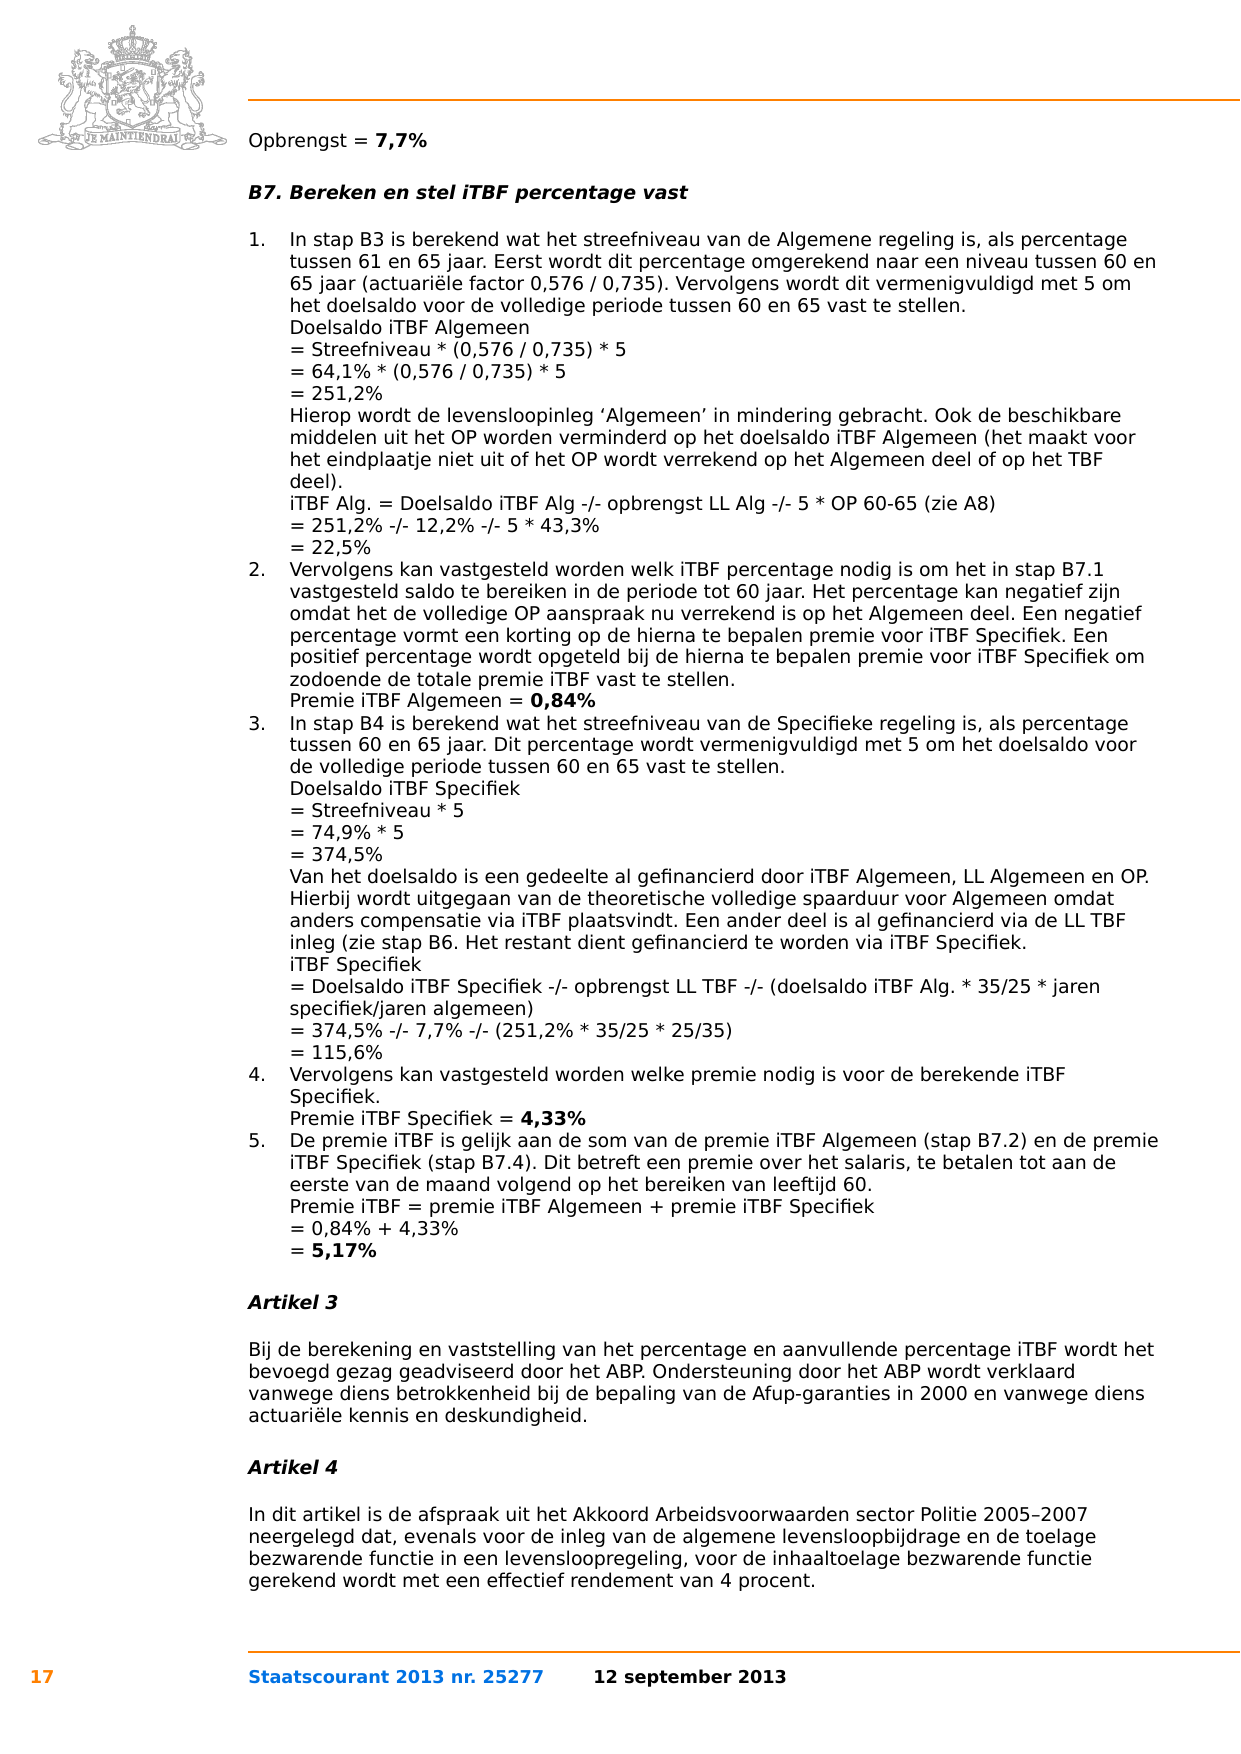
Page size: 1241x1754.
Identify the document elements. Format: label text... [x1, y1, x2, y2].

text Doelsaldo iTBF Algemeen [289, 317, 1163, 339]
text = 0,84% + 4,33% [289, 1218, 1163, 1240]
text Doelsaldo iTBF Specifiek [289, 778, 1163, 800]
text 2. Vervolgens kan vastgesteld worden welk iTBF percentage nodig is om het in stap B7.1 vastgesteld saldo te bereiken in de periode tot 60 jaar. Het percentage kan negatief zijn omdat het de volledige OP aanspraak nu verrekend is op het Algemeen deel. Een negatief percentage vormt een korting op de hierna te bepalen premie voor iTBF Specifiek. Een positief percentage wordt opgeteld bij de hierna te bepalen premie voor iTBF Specifiek om zodoende de totale premie iTBF vast te stellen. [248, 558, 1163, 690]
text 5. De premie iTBF is gelijk aan de som van de premie iTBF Algemeen (stap B7.2) en de premie iTBF Specifiek (stap B7.4). Dit betreft een premie over het salaris, te betalen tot aan de eerste van de maand volgend op het bereiken van leeftijd 60. [248, 1130, 1163, 1196]
text = 374,5% -/- 7,7% -/- (251,2% * 35/25 * 25/35) [289, 1020, 1163, 1042]
text = 22,5% [289, 537, 1163, 558]
subtitle Artikel 4 [248, 1457, 1163, 1479]
text In dit artikel is de afspraak uit het Akkoord Arbeidsvoorwaarden sector Politie 2005–2007 neergelegd dat, evenals voor de inleg van de algemene levensloopbijdrage en de toelage bezwarende functie in een levensloopregeling, voor de inhaaltoelage bezwarende functie gerekend wordt met een effectief rendement van 4 procent. [248, 1504, 1163, 1592]
text Premie iTBF = premie iTBF Algemeen + premie iTBF Specifiek [289, 1196, 1163, 1218]
text Opbrengst = 7,7% [248, 130, 1163, 152]
picture [38, 25, 227, 150]
text = 374,5% [289, 844, 1163, 866]
text = Streefniveau * 5 [289, 800, 1163, 822]
text = 251,2% -/- 12,2% -/- 5 * 43,3% [289, 514, 1163, 537]
text Premie iTBF Algemeen = 0,84% [289, 690, 1163, 712]
text Premie iTBF Specifiek = 4,33% [289, 1108, 1163, 1130]
subtitle Artikel 3 [248, 1292, 1163, 1314]
text Hierop wordt de levensloopinleg ‘Algemeen’ in mindering gebracht. Ook de beschikbare middelen uit het OP worden verminderd op het doelsaldo iTBF Algemeen (het maakt voor het eindplaatje niet uit of het OP wordt verrekend op het Algemeen deel of op het TBF deel). [289, 405, 1163, 493]
text iTBF Alg. = Doelsaldo iTBF Alg -/- opbrengst LL Alg -/- 5 * OP 60-65 (zie A8) [289, 493, 1163, 514]
text = Streefniveau * (0,576 / 0,735) * 5 [289, 339, 1163, 361]
text Bij de berekening en vaststelling van het percentage en aanvullende percentage iTBF wordt het bevoegd gezag geadviseerd door het ABP. Ondersteuning door het ABP wordt verklaard vanwege diens betrokkenheid bij de bepaling van de Afup-garanties in 2000 en vanwege diens actuariële kennis en deskundigheid. [248, 1339, 1163, 1427]
text Van het doelsaldo is een gedeelte al gefinancierd door iTBF Algemeen, LL Algemeen en OP. Hierbij wordt uitgegaan van de theoretische volledige spaarduur voor Algemeen omdat anders compensatie via iTBF plaatsvindt. Een ander deel is al gefinancierd via de LL TBF inleg (zie stap B6. Het restant dient gefinancierd te worden via iTBF Specifiek. [289, 866, 1163, 954]
text = 115,6% [289, 1042, 1163, 1064]
text = 251,2% [289, 383, 1163, 405]
text = Doelsaldo iTBF Specifiek -/- opbrengst LL TBF -/- (doelsaldo iTBF Alg. * 35/25 * jaren specifiek/jaren algemeen) [289, 976, 1163, 1020]
subtitle B7. Bereken en stel iTBF percentage vast [248, 182, 1163, 204]
text 4. Vervolgens kan vastgesteld worden welke premie nodig is voor de berekende iTBF Specifiek. [248, 1064, 1163, 1108]
text = 64,1% * (0,576 / 0,735) * 5 [289, 361, 1163, 383]
text = 5,17% [289, 1240, 1163, 1262]
text = 74,9% * 5 [289, 822, 1163, 844]
text 1. In stap B3 is berekend wat het streefniveau van de Algemene regeling is, als percentage tussen 61 en 65 jaar. Eerst wordt dit percentage omgerekend naar een niveau tussen 60 en 65 jaar (actuariële factor 0,576 / 0,735). Vervolgens wordt dit vermenigvuldigd met 5 om het doelsaldo voor de volledige periode tussen 60 en 65 vast te stellen. [248, 229, 1163, 317]
text iTBF Specifiek [289, 954, 1163, 976]
text 3. In stap B4 is berekend wat het streefniveau van de Specifieke regeling is, als percentage tussen 60 en 65 jaar. Dit percentage wordt vermenigvuldigd met 5 om het doelsaldo voor de volledige periode tussen 60 en 65 vast te stellen. [248, 712, 1163, 778]
